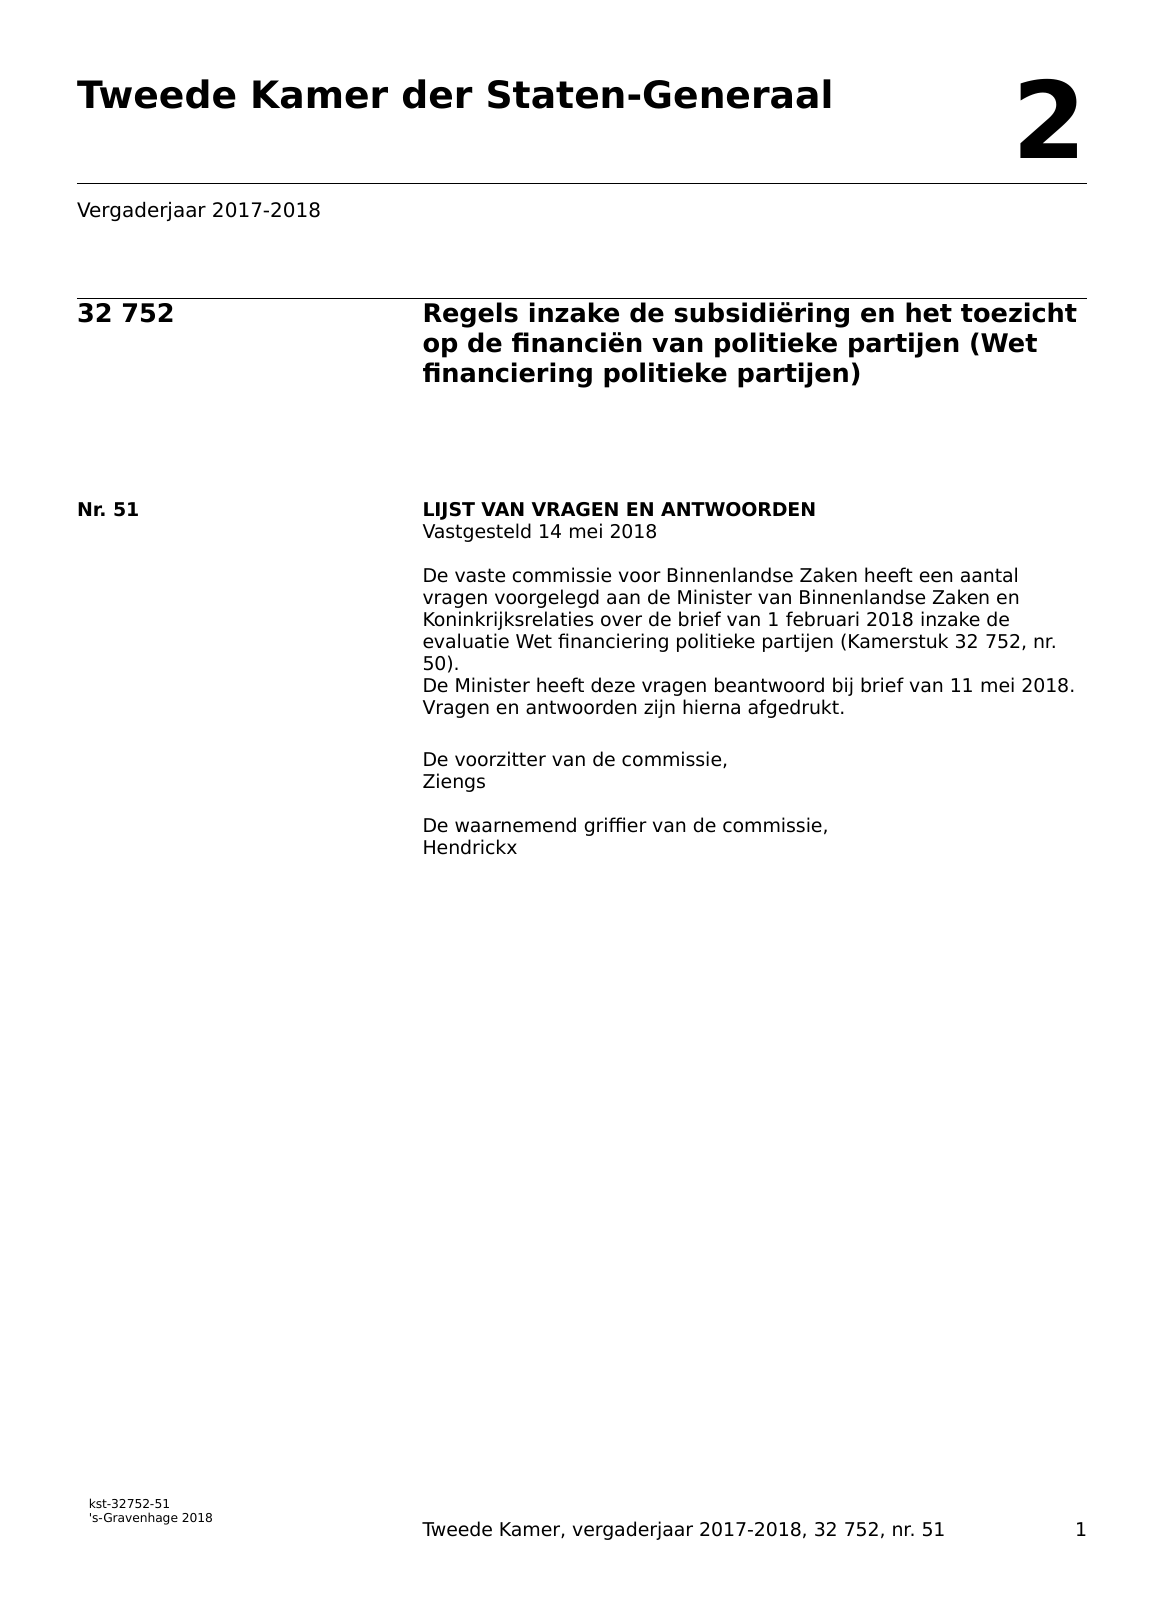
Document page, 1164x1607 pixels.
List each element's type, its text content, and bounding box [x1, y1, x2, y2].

text Vastgesteld 14 mei 2018 [422, 521, 1087, 543]
subtitle Nr. 51 LIJST VAN VRAGEN EN ANTWOORDEN [77, 499, 1087, 521]
subtitle 32 752 Regels inzake de subsidiëring en het toezicht op de financiën van politieke partijen (Wet financiering politieke partijen) [77, 299, 1087, 388]
text kst-32752-51 [88, 1497, 323, 1511]
table_header 2 [886, 59, 1087, 183]
table_header Tweede Kamer der Staten-Generaal [77, 59, 886, 183]
table_cell Vergaderjaar 2017-2018 [77, 184, 1087, 298]
text 's-Gravenhage 2018 [88, 1511, 323, 1525]
text De voorzitter van de commissie, Ziengs [422, 749, 1087, 793]
text De Minister heeft deze vragen beantwoord bij brief van 11 mei 2018. Vragen en antwoorden zijn hierna afgedrukt. [422, 675, 1087, 719]
text De waarnemend griffier van de commissie, Hendrickx [422, 815, 1087, 859]
text De vaste commissie voor Binnenlandse Zaken heeft een aantal vragen voorgelegd aan de Minister van Binnenlandse Zaken en Koninkrijksrelaties over de brief van 1 februari 2018 inzake de evaluatie Wet financiering politieke partijen (Kamerstuk 32 752, nr. 50). [422, 565, 1087, 675]
